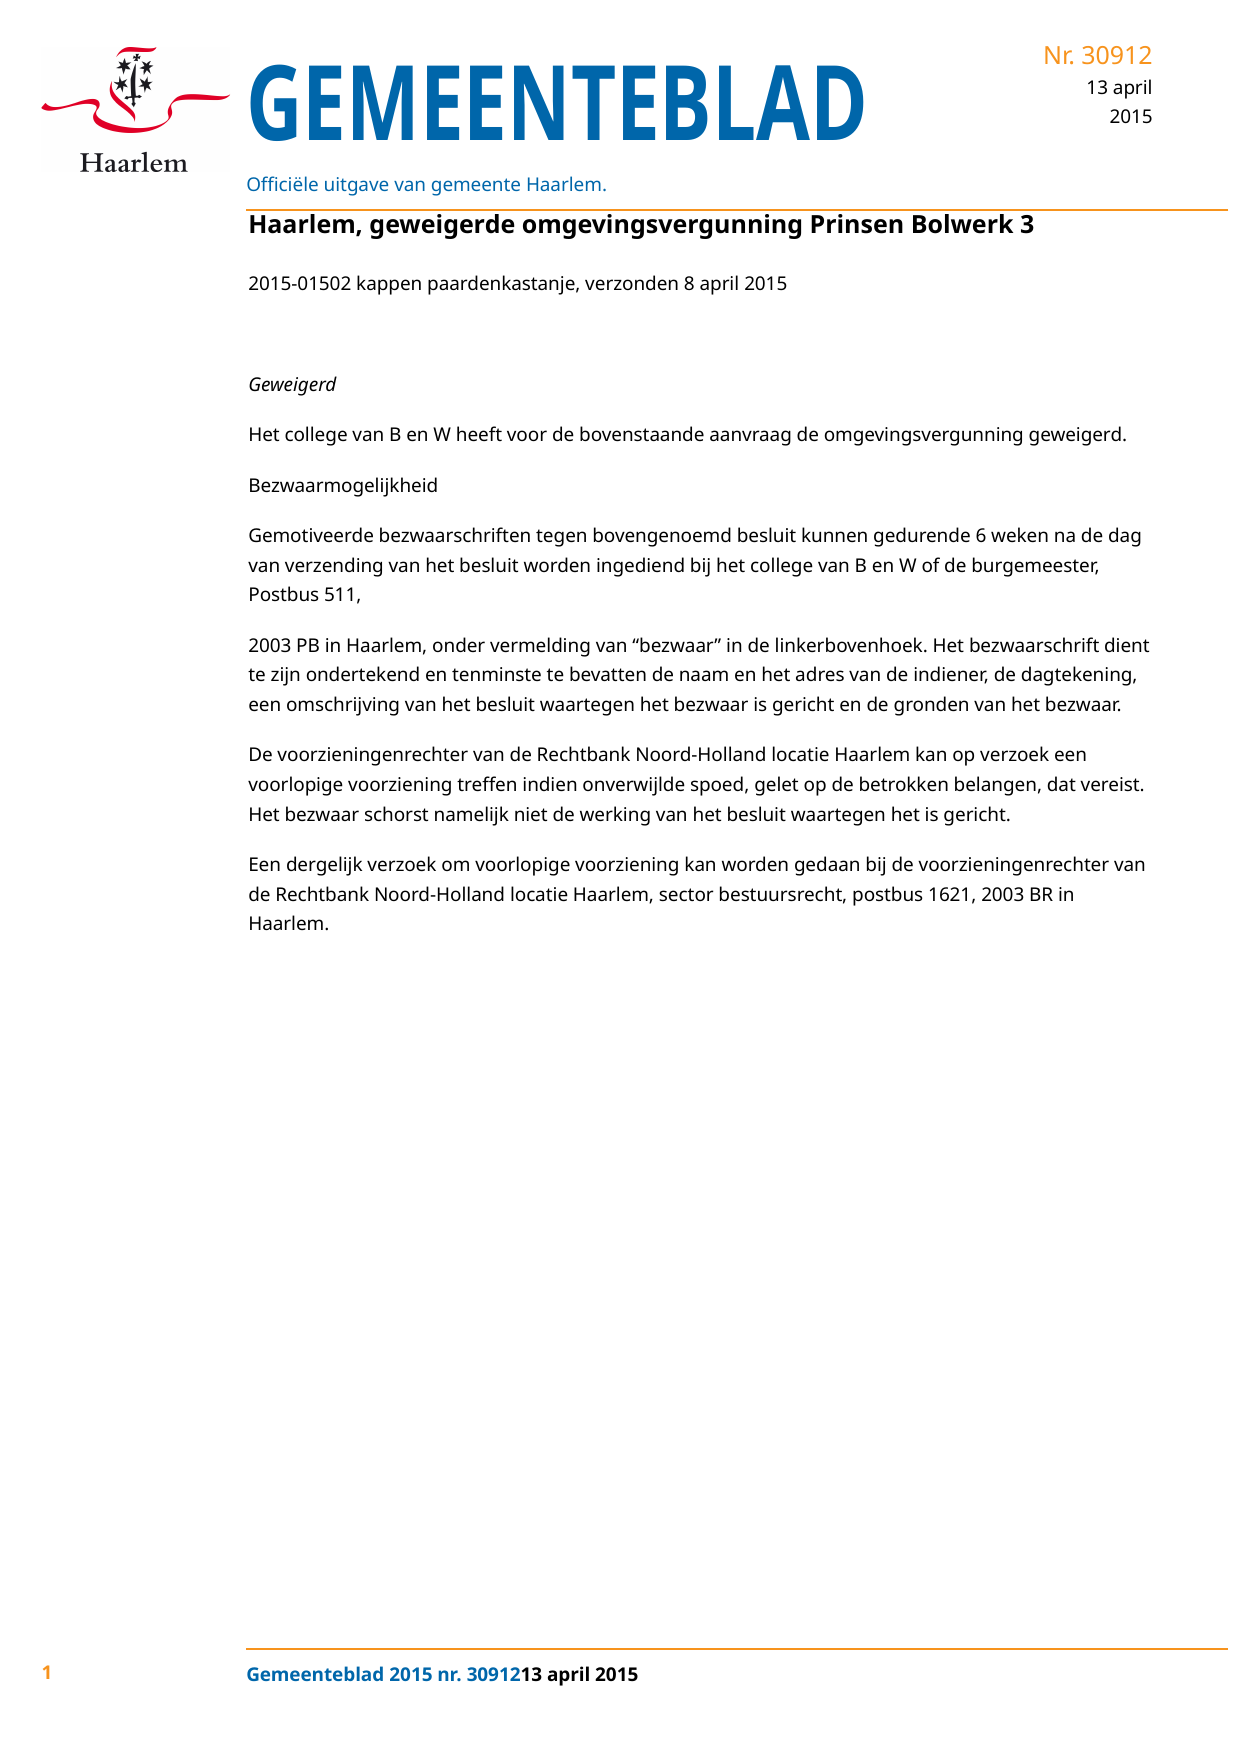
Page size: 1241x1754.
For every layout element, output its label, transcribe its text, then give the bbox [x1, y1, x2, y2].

text Het college van B en W heeft voor de bovenstaande aanvraag de omgevingsvergunning geweigerd. [248, 422, 1152, 447]
text De voorzieningenrechter van de Rechtbank Noord-Holland locatie Haarlem kan op verzoek een voorlopige voorziening treffen indien onverwijlde spoed, gelet op de betrokken belangen, dat vereist. Het bezwaar schorst namelijk niet de werking van het besluit waartegen het is gericht. [248, 742, 1152, 826]
text 2015-01502 kappen paardenkastanje, verzonden 8 april 2015 [248, 270, 1152, 296]
text Gemotiveerde bezwaarschriften tegen bovengenoemd besluit kunnen gedurende 6 weken na de dag van verzending van het besluit worden ingediend bij het college van B en W of de burgemeester, Postbus 511, [248, 522, 1152, 607]
text Geweigerd [248, 371, 1152, 397]
text Bezwaarmogelijkheid [248, 472, 1152, 498]
picture [41, 47, 231, 172]
text Haarlem, geweigerde omgevingsvergunning Prinsen Bolwerk 3 [248, 211, 1152, 241]
text Een dergelijk verzoek om voorlopige voorziening kan worden gedaan bij de voorzieningenrechter van de Rechtbank Noord-Holland locatie Haarlem, sector bestuursrecht, postbus 1621, 2003 BR in Haarlem. [248, 851, 1152, 936]
text 2003 PB in Haarlem, onder vermelding van “bezwaar” in de linkerbovenhoek. Het bezwaarschrift dient te zijn ondertekend en tenminste te bevatten de naam en het adres van de indiener, de dagtekening, een omschrijving van het besluit waartegen het bezwaar is gericht en de gronden van het bezwaar. [248, 632, 1152, 717]
